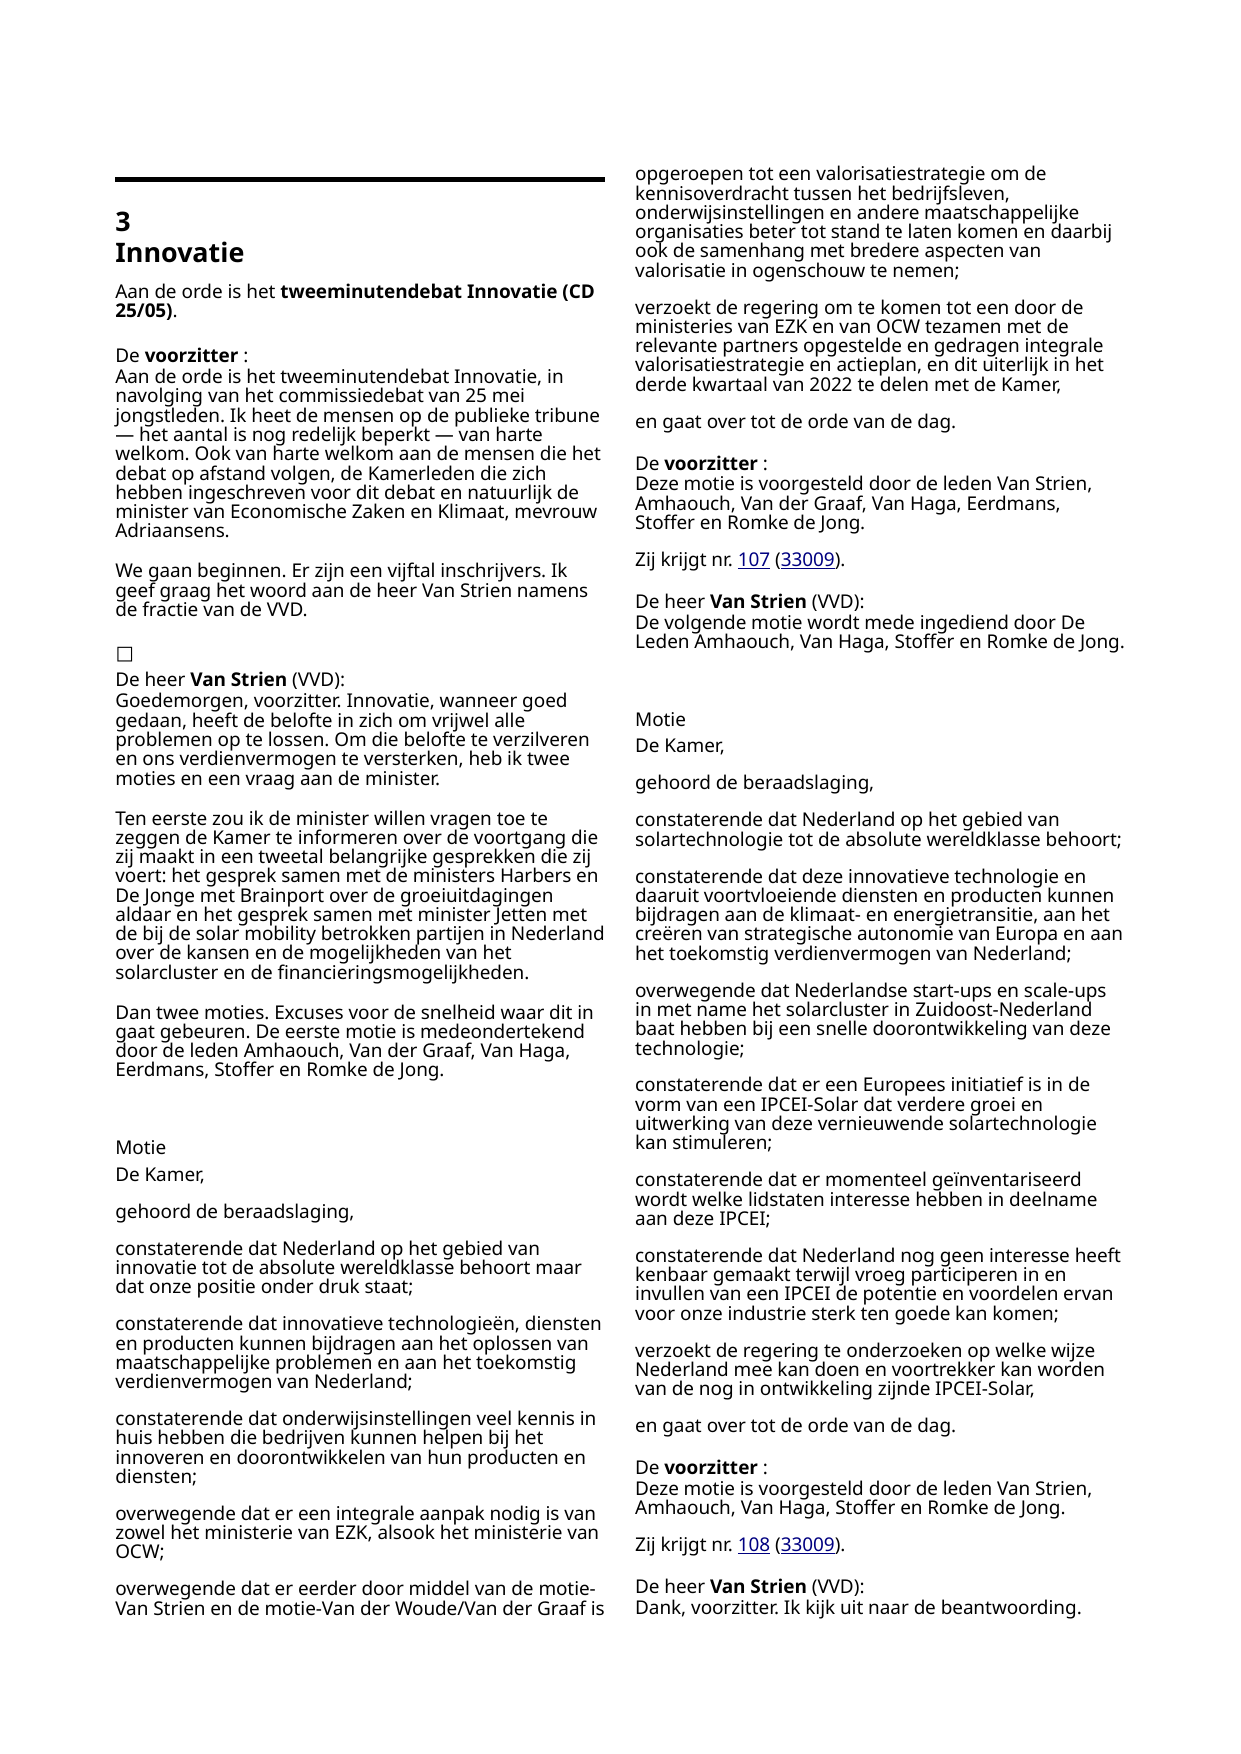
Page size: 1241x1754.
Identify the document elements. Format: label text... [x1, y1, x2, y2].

text De heer Van Strien (VVD): [635, 1573, 1125, 1599]
text Dan twee moties. Excuses voor de snelheid waar dit in gaat gebeuren. De eerste motie is medeondertekend door de leden Amhaouch, Van der Graaf, Van Haga, Eerdmans, Stoffer en Romke de Jong. [115, 1004, 605, 1081]
text We gaan beginnen. Er zijn een vijftal inschrijvers. Ik geef graag het woord aan de heer Van Strien namens de fractie van de VVD. [115, 562, 605, 620]
text Motie [635, 706, 1125, 731]
text Aan de orde is het tweeminutendebat Innovatie, in navolging van het commissiedebat van 25 mei jongstleden. Ik heet de mensen op de publieke tribune — het aantal is nog redelijk beperkt — van harte welkom. Ook van harte welkom aan de mensen die het debat op afstand volgen, de Kamerleden die zich hebben ingeschreven voor dit debat en natuurlijk de minister van Economische Zaken en Klimaat, mevrouw Adriaansens. [115, 368, 605, 542]
text en gaat over tot de orde van de dag. [635, 1417, 1125, 1436]
text constaterende dat Nederland nog geen interesse heeft kenbaar gemaakt terwijl vroeg participeren in en invullen van een IPCEI de potentie en voordelen ervan voor onze industrie sterk ten goede kan komen; [635, 1247, 1125, 1324]
text constaterende dat er momenteel geïnventariseerd wordt welke lidstaten interesse hebben in deelname aan deze IPCEI; [635, 1171, 1125, 1229]
text De heer Van Strien (VVD): [115, 667, 605, 692]
text 3 [115, 203, 605, 239]
text gehoord de beraadslaging, [115, 1203, 605, 1222]
text opgeroepen tot een valorisatiestrategie om de kennisoverdracht tussen het bedrijfsleven, onderwijsinstellingen en andere maatschappelijke organisaties beter tot stand te laten komen en daarbij ook de samenhang met bredere aspecten van valorisatie in ogenschouw te nemen; [635, 165, 1125, 281]
text Deze motie is voorgesteld door de leden Van Strien, Amhaouch, Van der Graaf, Van Haga, Eerdmans, Stoffer en Romke de Jong. [635, 475, 1125, 533]
text Deze motie is voorgesteld door de leden Van Strien, Amhaouch, Van Haga, Stoffer en Romke de Jong. [635, 1480, 1125, 1518]
text constaterende dat onderwijsinstellingen veel kennis in huis hebben die bedrijven kunnen helpen bij het innoveren en doorontwikkelen van hun producten en diensten; [115, 1410, 605, 1487]
text De heer Van Strien (VVD): [635, 588, 1125, 614]
text De volgende motie wordt mede ingediend door De Leden Amhaouch, Van Haga, Stoffer en Romke de Jong. [635, 614, 1125, 652]
text Innovatie [115, 239, 605, 283]
text gehoord de beraadslaging, [635, 774, 1125, 794]
text overwegende dat er een integrale aanpak nodig is van zowel het ministerie van EZK, alsook het ministerie van OCW; [115, 1505, 605, 1563]
text De voorzitter : [635, 450, 1125, 475]
text verzoekt de regering te onderzoeken op welke wijze Nederland mee kan doen en voortrekker kan worden van de nog in ontwikkeling zijnde IPCEI-Solar, [635, 1342, 1125, 1399]
text De Kamer, [115, 1166, 605, 1185]
text overwegende dat er eerder door middel van de motie-Van Strien en de motie-Van der Woude/Van der Graaf is [115, 1580, 605, 1619]
text De voorzitter : [115, 342, 605, 368]
text en gaat over tot de orde van de dag. [635, 413, 1125, 432]
text Zij krijgt nr. 107 (33009). [635, 551, 1125, 570]
text constaterende dat innovatieve technologieën, diensten en producten kunnen bijdragen aan het oplossen van maatschappelijke problemen en aan het toekomstig verdienvermogen van Nederland; [115, 1315, 605, 1392]
text constaterende dat er een Europees initiatief is in de vorm van een IPCEI-Solar dat verdere groei en uitwerking van deze vernieuwende solartechnologie kan stimuleren; [635, 1076, 1125, 1153]
text constaterende dat Nederland op het gebied van solartechnologie tot de absolute wereldklasse behoort; [635, 811, 1125, 850]
text Aan de orde is het tweeminutendebat Innovatie (CD 25/05). [115, 283, 605, 322]
text De Kamer, [635, 737, 1125, 757]
text Ten eerste zou ik de minister willen vragen toe te zeggen de Kamer te informeren over de voortgang die zij maakt in een tweetal belangrijke gesprekken die zij voert: het gesprek samen met de ministers Harbers en De Jonge met Brainport over de groeiuitdagingen aldaar en het gesprek samen met minister Jetten met de bij de solar mobility betrokken partijen in Nederland over de kansen en de mogelijkheden van het solarcluster en de financieringsmogelijkheden. [115, 809, 605, 983]
text Zij krijgt nr. 108 (33009). [635, 1536, 1125, 1555]
text Motie [115, 1134, 605, 1160]
text overwegende dat Nederlandse start-ups en scale-ups in met name het solarcluster in Zuidoost-Nederland baat hebben bij een snelle doorontwikkeling van deze technologie; [635, 982, 1125, 1059]
text constaterende dat Nederland op het gebied van innovatie tot de absolute wereldklasse behoort maar dat onze positie onder druk staat; [115, 1240, 605, 1298]
text constaterende dat deze innovatieve technologie en daaruit voortvloeiende diensten en producten kunnen bijdragen aan de klimaat- en energietransitie, aan het creëren van strategische autonomie van Europa en aan het toekomstig verdienvermogen van Nederland; [635, 868, 1125, 964]
text verzoekt de regering om te komen tot een door de ministeries van EZK en van OCW tezamen met de relevante partners opgestelde en gedragen integrale valorisatiestrategie en actieplan, en dit uiterlijk in het derde kwartaal van 2022 te delen met de Kamer, [635, 299, 1125, 395]
text Dank, voorzitter. Ik kijk uit naar de beantwoording. [635, 1599, 1125, 1618]
text Goedemorgen, voorzitter. Innovatie, wanneer goed gedaan, heeft de belofte in zich om vrijwel alle problemen op te lossen. Om die belofte te verzilveren en ons verdienvermogen te versterken, heb ik twee moties en een vraag aan de minister. [115, 692, 605, 789]
text ⬜ [115, 641, 605, 667]
text De voorzitter : [635, 1454, 1125, 1480]
